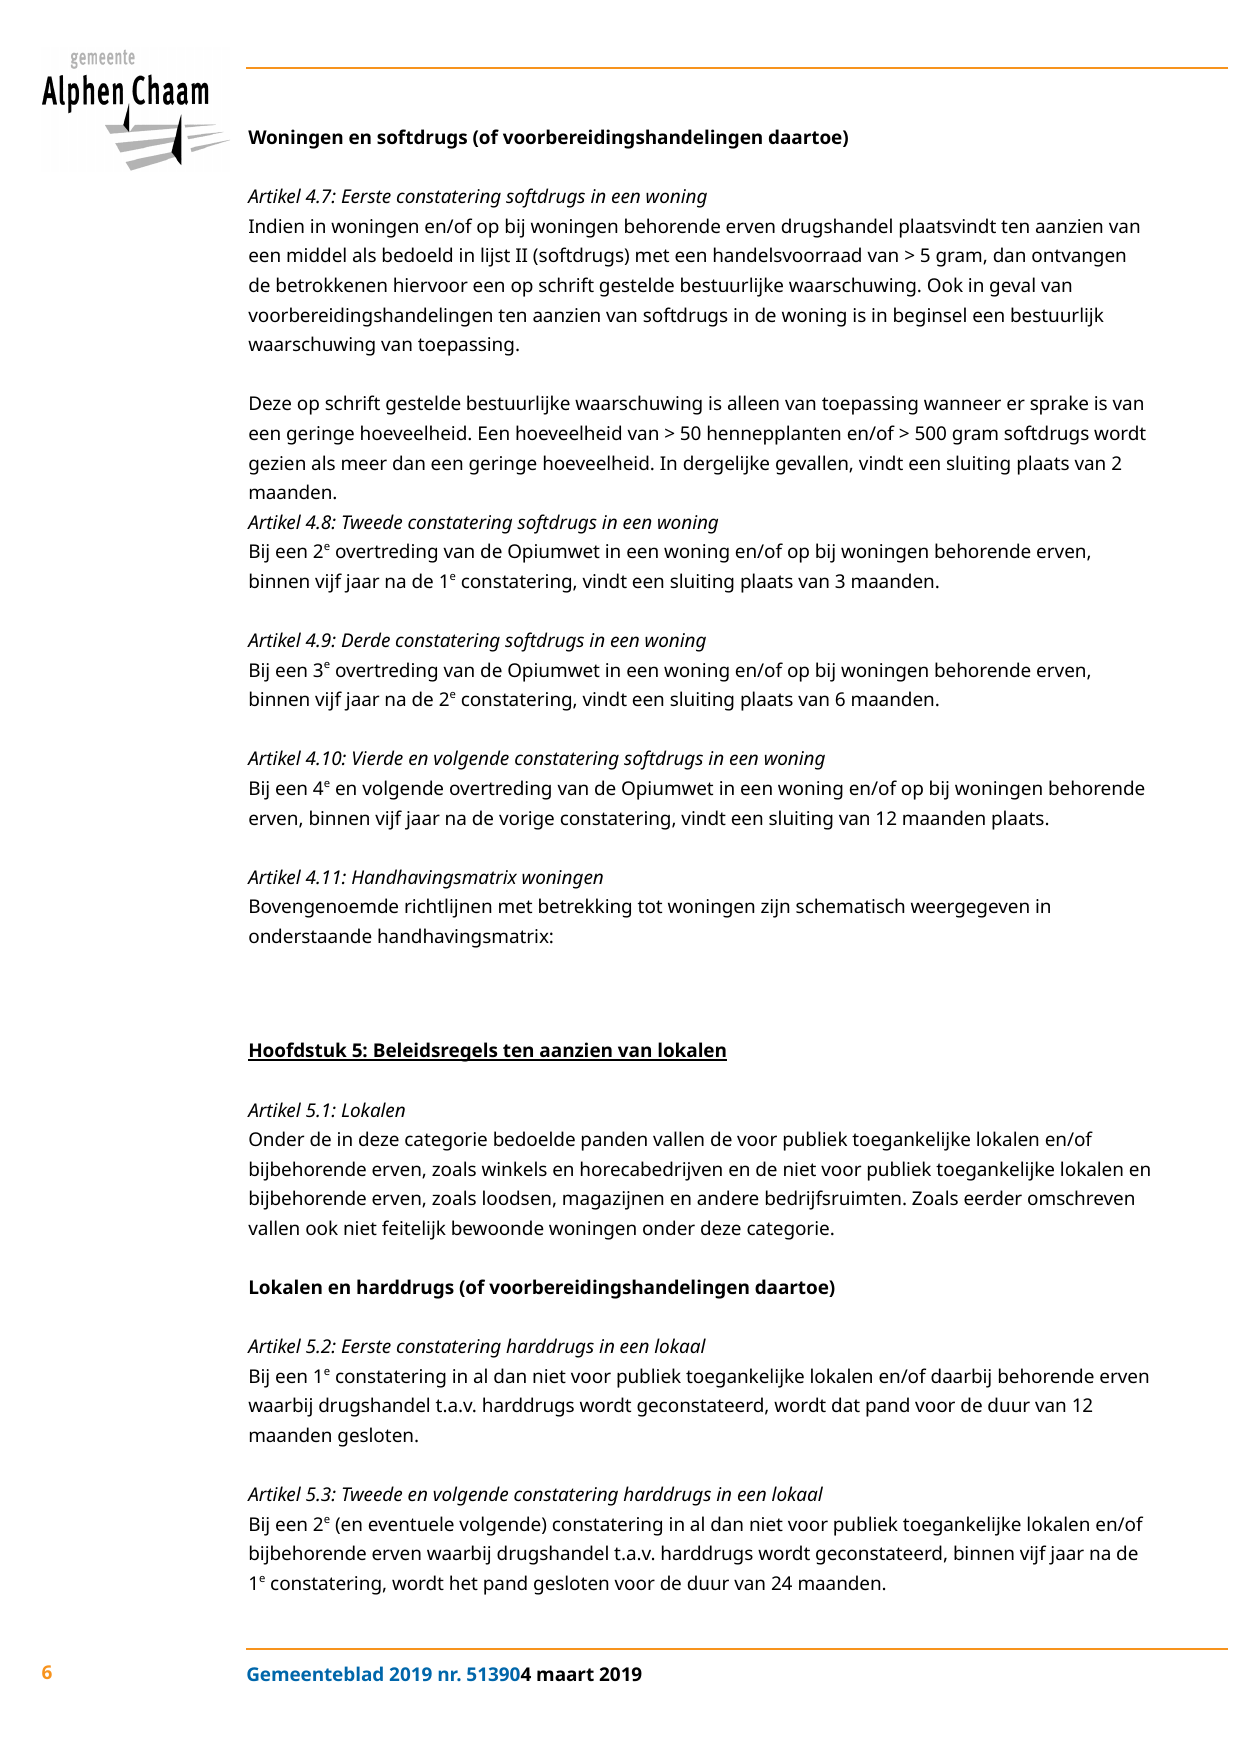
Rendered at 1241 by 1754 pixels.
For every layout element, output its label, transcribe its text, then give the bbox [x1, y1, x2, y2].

text Artikel 5.3: Tweede en volgende constatering harddrugs in een lokaal [248, 1481, 1152, 1507]
text Bovengenoemde richtlijnen met betrekking tot woningen zijn schematisch weergegeven in onderstaande handhavingsmatrix: [248, 893, 1152, 949]
text Onder de in deze categorie bedoelde panden vallen de voor publiek toegankelijke lokalen en/of bijbehorende erven, zoals winkels en horecabedrijven en de niet voor publiek toegankelijke lokalen en bijbehorende erven, zoals loodsen, magazijnen en andere bedrijfsruimten. Zoals eerder omschreven vallen ook niet feitelijk bewoonde woningen onder deze categorie. [248, 1126, 1152, 1241]
text Hoofdstuk 5: Beleidsregels ten aanzien van lokalen [248, 1038, 1152, 1063]
text Artikel 4.8: Tweede constatering softdrugs in een woning [248, 509, 1152, 535]
text Artikel 4.7: Eerste constatering softdrugs in een woning [248, 183, 1152, 209]
text Bij een 1e constatering in al dan niet voor publiek toegankelijke lokalen en/of daarbij behorende erven waarbij drugshandel t.a.v. harddrugs wordt geconstateerd, wordt dat pand voor de duur van 12 maanden gesloten. [248, 1363, 1152, 1448]
picture [41, 47, 231, 172]
text Artikel 4.11: Handhavingsmatrix woningen [248, 864, 1152, 890]
text Artikel 5.2: Eerste constatering harddrugs in een lokaal [248, 1333, 1152, 1359]
text Bij een 2e overtreding van de Opiumwet in een woning en/of op bij woningen behorende erven, binnen vijf jaar na de 1e constatering, vindt een sluiting plaats van 3 maanden. [248, 538, 1152, 594]
text Bij een 2e (en eventuele volgende) constatering in al dan niet voor publiek toegankelijke lokalen en/of bijbehorende erven waarbij drugshandel t.a.v. harddrugs wordt geconstateerd, binnen vijf jaar na de 1e constatering, wordt het pand gesloten voor de duur van 24 maanden. [248, 1511, 1152, 1596]
text Woningen en softdrugs (of voorbereidingshandelingen daartoe) [248, 124, 1152, 150]
text Deze op schrift gestelde bestuurlijke waarschuwing is alleen van toepassing wanneer er sprake is van een geringe hoeveelheid. Een hoeveelheid van > 50 hennepplanten en/of > 500 gram softdrugs wordt gezien als meer dan een geringe hoeveelheid. In dergelijke gevallen, vindt een sluiting plaats van 2 maanden. [248, 391, 1152, 505]
text Indien in woningen en/of op bij woningen behorende erven drugshandel plaatsvindt ten aanzien van een middel als bedoeld in lijst II (softdrugs) met een handelsvoorraad van > 5 gram, dan ontvangen de betrokkenen hiervoor een op schrift gestelde bestuurlijke waarschuwing. Ook in geval van voorbereidingshandelingen ten aanzien van softdrugs in de woning is in beginsel een bestuurlijk waarschuwing van toepassing. [248, 213, 1152, 357]
text Bij een 3e overtreding van de Opiumwet in een woning en/of op bij woningen behorende erven, binnen vijf jaar na de 2e constatering, vindt een sluiting plaats van 6 maanden. [248, 657, 1152, 712]
text Artikel 4.9: Derde constatering softdrugs in een woning [248, 627, 1152, 653]
text Lokalen en harddrugs (of voorbereidingshandelingen daartoe) [248, 1274, 1152, 1300]
text Artikel 5.1: Lokalen [248, 1097, 1152, 1122]
text Bij een 4e en volgende overtreding van de Opiumwet in een woning en/of op bij woningen behorende erven, binnen vijf jaar na de vorige constatering, vindt een sluiting van 12 maanden plaats. [248, 775, 1152, 831]
text Artikel 4.10: Vierde en volgende constatering softdrugs in een woning [248, 746, 1152, 771]
